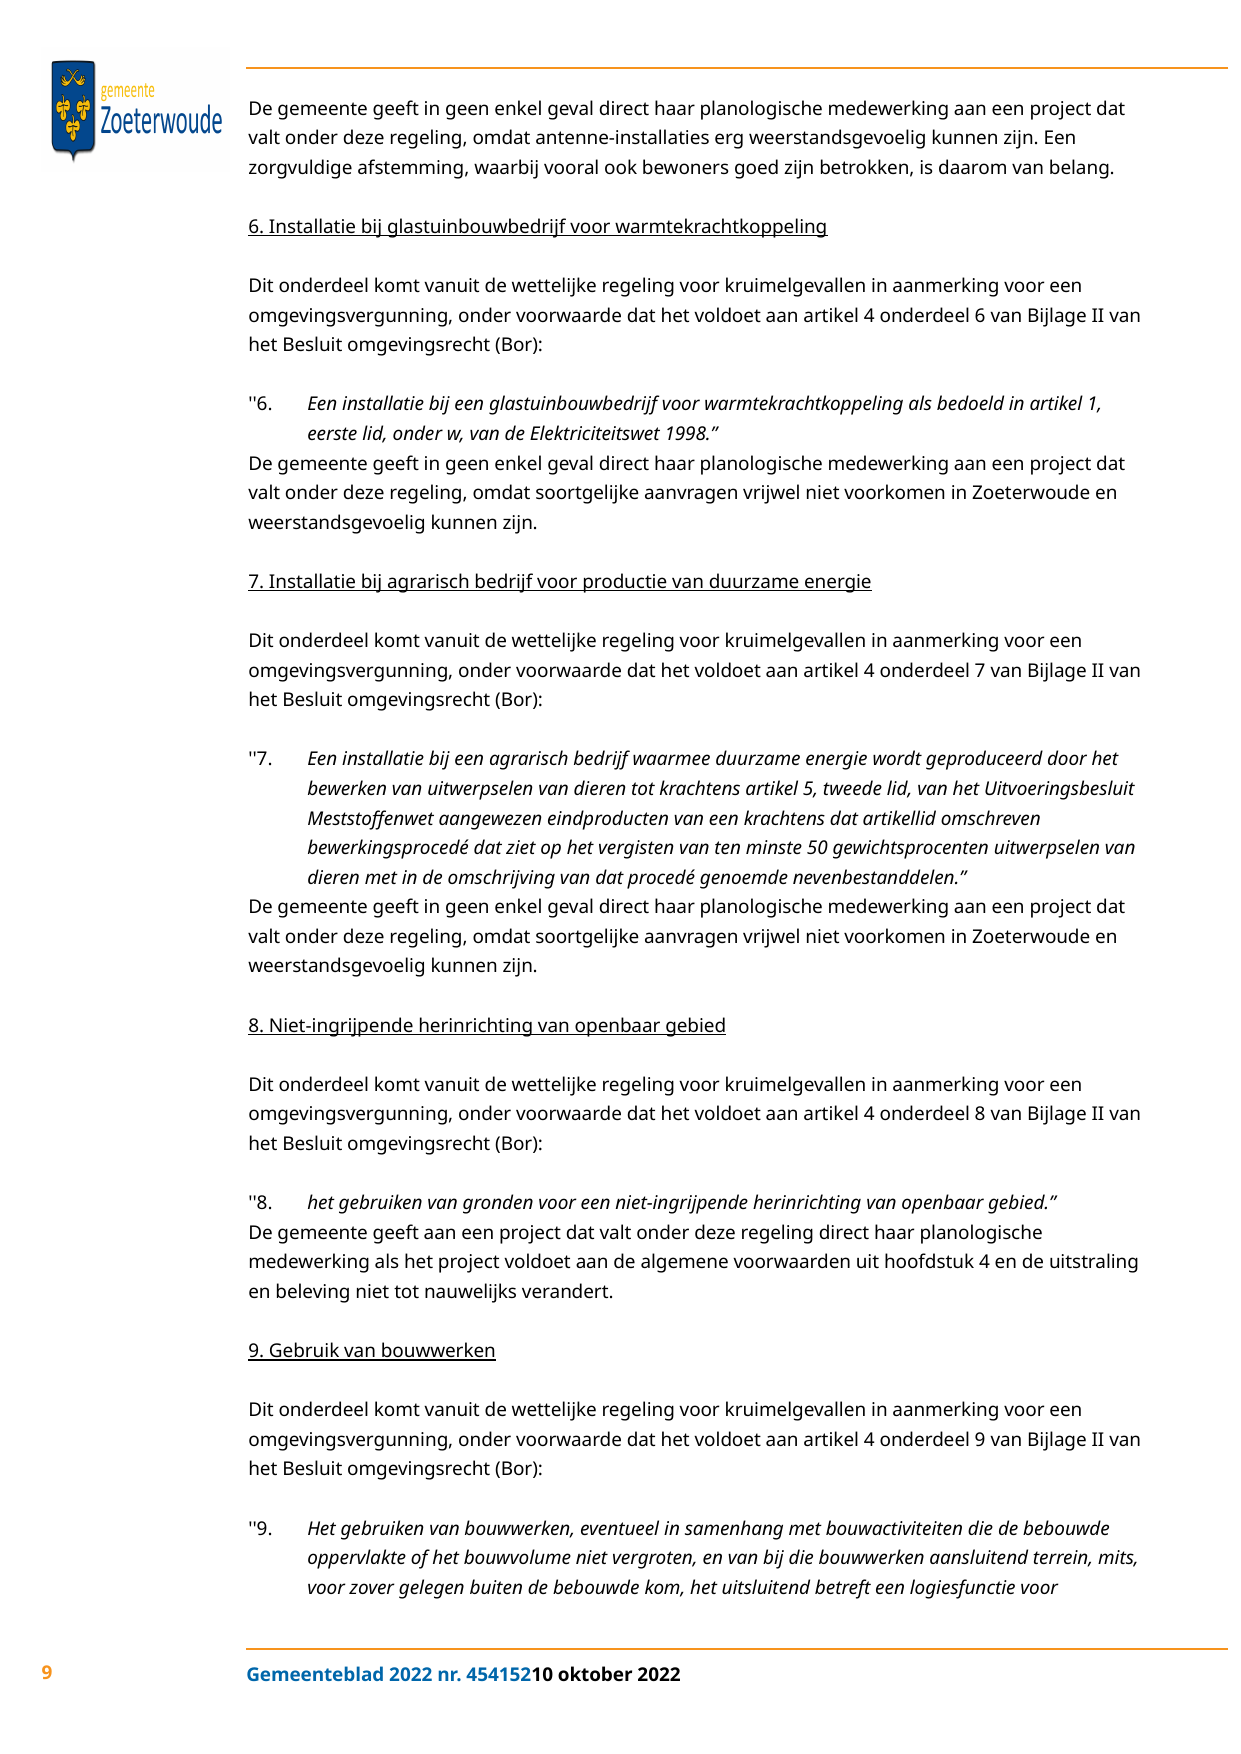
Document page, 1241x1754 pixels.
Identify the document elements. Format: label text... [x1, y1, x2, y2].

text De gemeente geeft aan een project dat valt onder deze regeling direct haar planologische medewerking als het project voldoet aan de algemene voorwaarden uit hoofdstuk 4 en de uitstraling en beleving niet tot nauwelijks verandert. [248, 1219, 1152, 1304]
text Dit onderdeel komt vanuit de wettelijke regeling voor kruimelgevallen in aanmerking voor een omgevingsvergunning, onder voorwaarde dat het voldoet aan artikel 4 onderdeel 7 van Bijlage II van het Besluit omgevingsrecht (Bor): [248, 627, 1152, 712]
text 6. Installatie bij glastuinbouwbedrijf voor warmtekrachtkoppeling [248, 213, 1152, 239]
text De gemeente geeft in geen enkel geval direct haar planologische medewerking aan een project dat valt onder deze regeling, omdat soortgelijke aanvragen vrijwel niet voorkomen in Zoeterwoude en weerstandsgevoelig kunnen zijn. [248, 893, 1152, 978]
text Dit onderdeel komt vanuit de wettelijke regeling voor kruimelgevallen in aanmerking voor een omgevingsvergunning, onder voorwaarde dat het voldoet aan artikel 4 onderdeel 6 van Bijlage II van het Besluit omgevingsrecht (Bor): [248, 272, 1152, 357]
list het gebruiken van gronden voor een niet-ingrijpende herinrichting van openbaar gebied.’’ [248, 1189, 1152, 1215]
list Het gebruiken van bouwwerken, eventueel in samenhang met bouwactiviteiten die de bebouwde oppervlakte of het bouwvolume niet vergroten, en van bij die bouwwerken aansluitend terrein, mits, voor zover gelegen buiten de bebouwde kom, het uitsluitend betreft een logiesfunctie voor [248, 1515, 1152, 1600]
text 7. Installatie bij agrarisch bedrijf voor productie van duurzame energie [248, 568, 1152, 594]
text 9. Gebruik van bouwwerken [248, 1337, 1152, 1363]
text De gemeente geeft in geen enkel geval direct haar planologische medewerking aan een project dat valt onder deze regeling, omdat antenne-installaties erg weerstandsgevoelig kunnen zijn. Een zorgvuldige afstemming, waarbij vooral ook bewoners goed zijn betrokken, is daarom van belang. [248, 95, 1152, 180]
picture [41, 47, 231, 172]
text Dit onderdeel komt vanuit de wettelijke regeling voor kruimelgevallen in aanmerking voor een omgevingsvergunning, onder voorwaarde dat het voldoet aan artikel 4 onderdeel 8 van Bijlage II van het Besluit omgevingsrecht (Bor): [248, 1071, 1152, 1156]
list Een installatie bij een glastuinbouwbedrijf voor warmtekrachtkoppeling als bedoeld in artikel 1, eerste lid, onder w, van de Elektriciteitswet 1998.’’ [248, 391, 1152, 446]
text 8. Niet-ingrijpende herinrichting van openbaar gebied [248, 1012, 1152, 1038]
text De gemeente geeft in geen enkel geval direct haar planologische medewerking aan een project dat valt onder deze regeling, omdat soortgelijke aanvragen vrijwel niet voorkomen in Zoeterwoude en weerstandsgevoelig kunnen zijn. [248, 450, 1152, 535]
list Een installatie bij een agrarisch bedrijf waarmee duurzame energie wordt geproduceerd door het bewerken van uitwerpselen van dieren tot krachtens artikel 5, tweede lid, van het Uitvoeringsbesluit Meststoffenwet aangewezen eindproducten van een krachtens dat artikellid omschreven bewerkingsprocedé dat ziet op het vergisten van ten minste 50 gewichtsprocenten uitwerpselen van dieren met in de omschrijving van dat procedé genoemde nevenbestanddelen.’’ [248, 746, 1152, 890]
text Dit onderdeel komt vanuit de wettelijke regeling voor kruimelgevallen in aanmerking voor een omgevingsvergunning, onder voorwaarde dat het voldoet aan artikel 4 onderdeel 9 van Bijlage II van het Besluit omgevingsrecht (Bor): [248, 1396, 1152, 1481]
